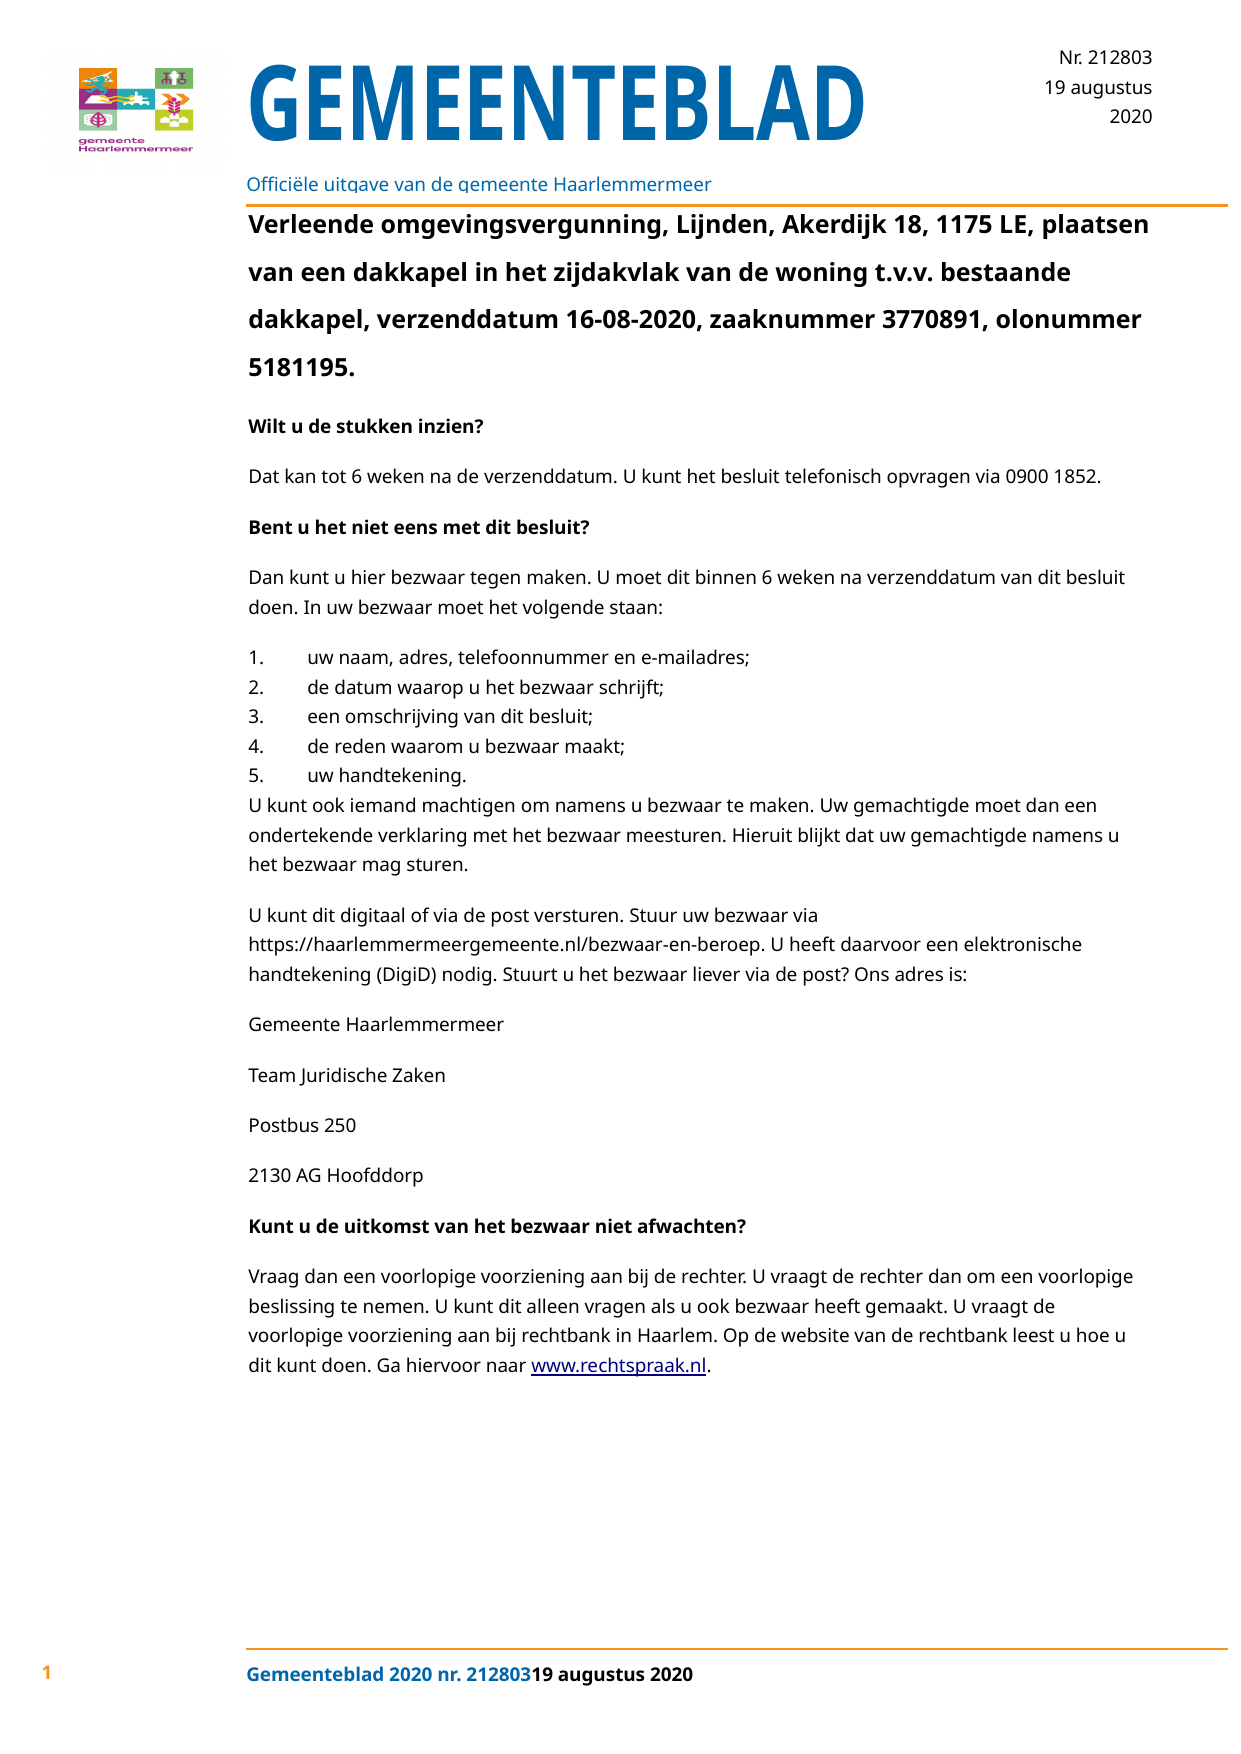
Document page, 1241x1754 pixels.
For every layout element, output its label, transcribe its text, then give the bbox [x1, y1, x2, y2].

text Gemeente Haarlemmermeer [248, 1011, 1152, 1037]
text Postbus 250 [248, 1112, 1152, 1138]
text Kunt u de uitkomst van het bezwaar niet afwachten? [248, 1213, 1152, 1239]
list uw handtekening. [248, 763, 1152, 788]
text Wilt u de stukken inzien? [248, 413, 1152, 439]
list de reden waarom u bezwaar maakt; [248, 733, 1152, 759]
text Vraag dan een voorlopige voorziening aan bij de rechter. U vraagt de rechter dan om een voorlopige beslissing te nemen. U kunt dit alleen vragen als u ook bezwaar heeft gemaakt. U vraagt de voorlopige voorziening aan bij rechtbank in Haarlem. Op de website van de rechtbank leest u hoe u dit kunt doen. Ga hiervoor naar www.rechtspraak.nl. [248, 1263, 1152, 1378]
list uw naam, adres, telefoonnummer en e-mailadres; [248, 644, 1152, 670]
list een omschrijving van dit besluit; [248, 703, 1152, 729]
text Verleende omgevingsvergunning, Lijnden, Akerdijk 18, 1175 LE, plaatsen van een dakkapel in het zijdakvlak van de woning t.v.v. bestaande dakkapel, verzenddatum 16-08-2020, zaaknummer 3770891, olonummer 5181195. [248, 207, 1152, 384]
text Bent u het niet eens met dit besluit? [248, 514, 1152, 540]
text Team Juridische Zaken [248, 1062, 1152, 1088]
text U kunt dit digitaal of via de post versturen. Stuur uw bezwaar via https://haarlemmermeergemeente.nl/bezwaar-en-beroep. U heeft daarvoor een elektronische handtekening (DigiD) nodig. Stuurt u het bezwaar liever via de post? Ons adres is: [248, 902, 1152, 987]
list de datum waarop u het bezwaar schrijft; [248, 674, 1152, 700]
text Dat kan tot 6 weken na de verzenddatum. U kunt het besluit telefonisch opvragen via 0900 1852. [248, 463, 1152, 489]
text Dan kunt u hier bezwaar tegen maken. U moet dit binnen 6 weken na verzenddatum van dit besluit doen. In uw bezwaar moet het volgende staan: [248, 564, 1152, 620]
text 2130 AG Hoofddorp [248, 1163, 1152, 1188]
picture [41, 47, 231, 172]
text U kunt ook iemand machtigen om namens u bezwaar te maken. Uw gemachtigde moet dan een ondertekende verklaring met het bezwaar meesturen. Hieruit blijkt dat uw gemachtigde namens u het bezwaar mag sturen. [248, 792, 1152, 877]
